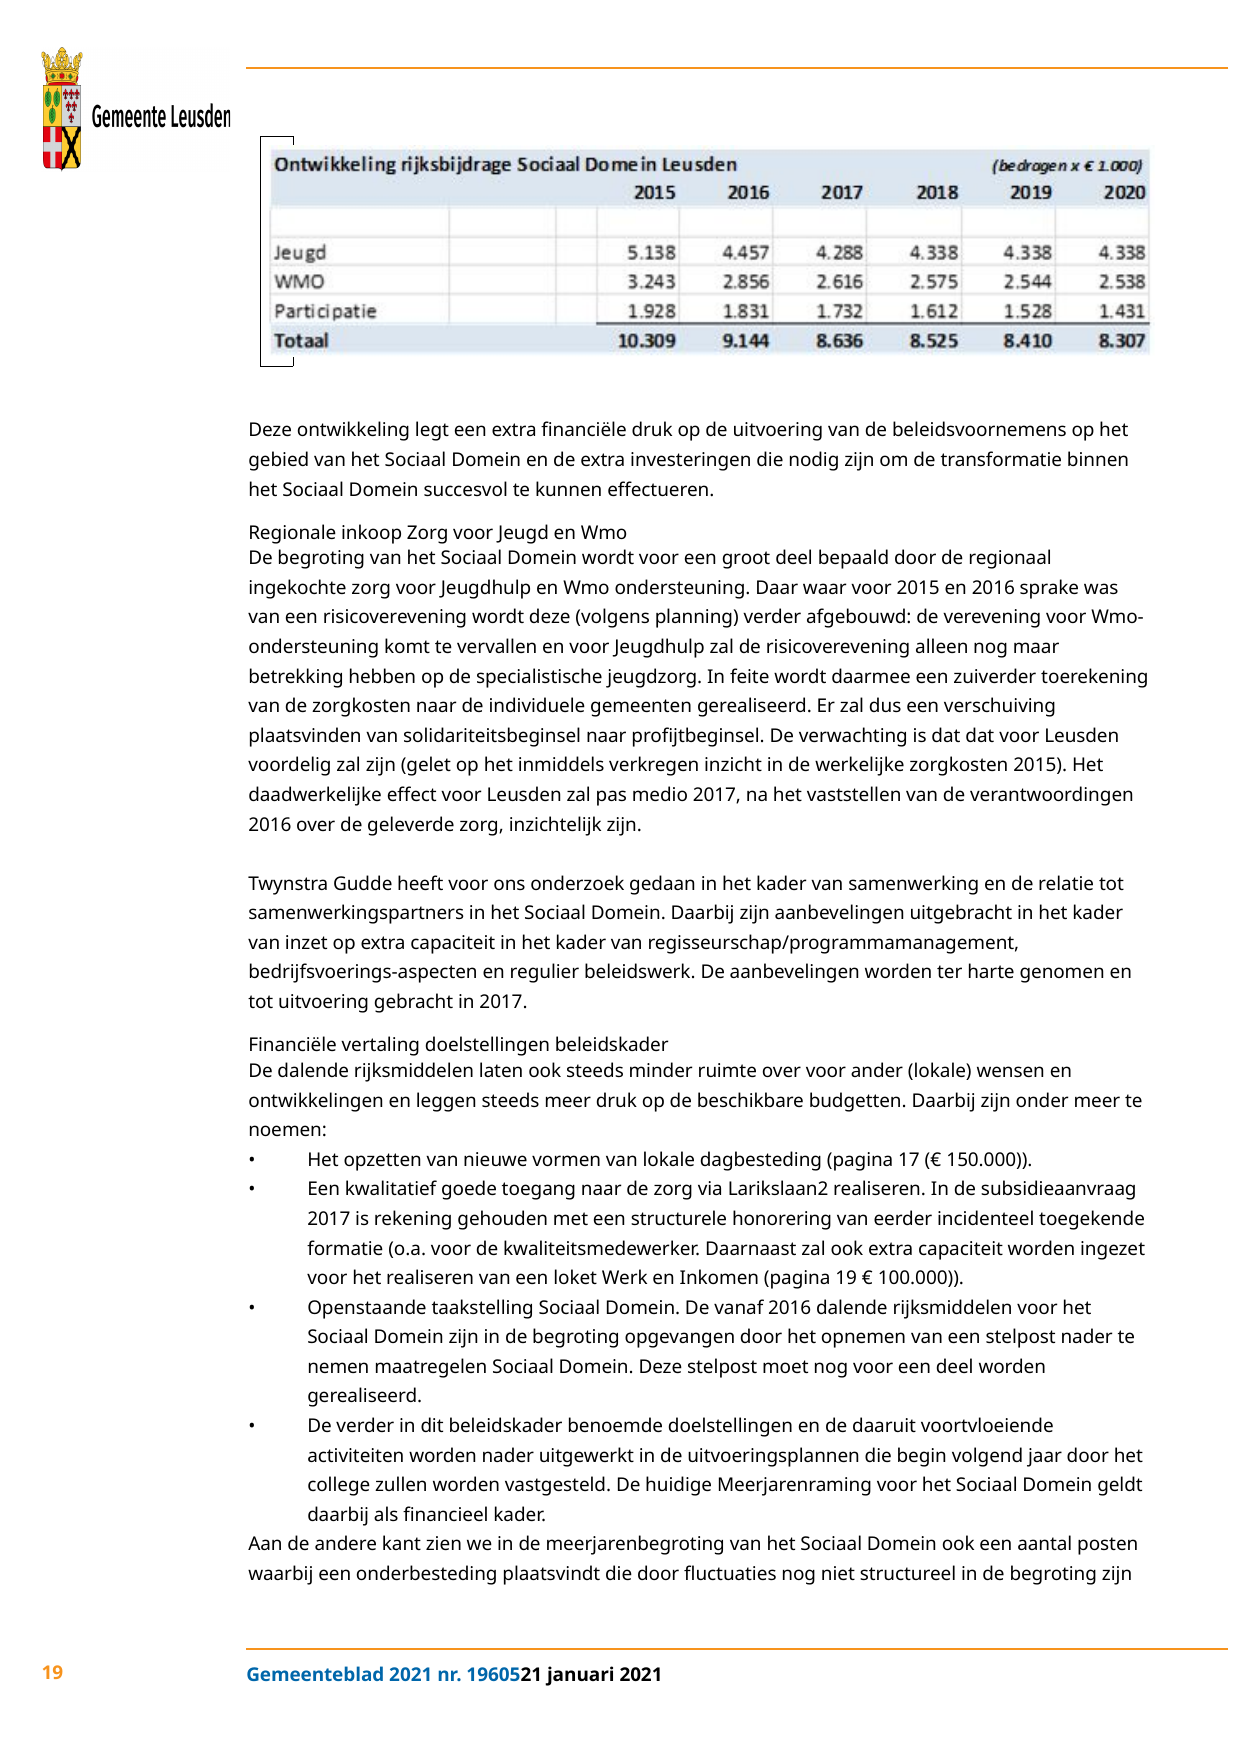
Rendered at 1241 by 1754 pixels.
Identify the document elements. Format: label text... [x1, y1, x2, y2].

text Financiële vertaling doelstellingen beleidskader [248, 1031, 1152, 1057]
picture [268, 145, 1155, 357]
list De verder in dit beleidskader benoemde doelstellingen en de daaruit voortvloeiende activiteiten worden nader uitgewerkt in de uitvoeringsplannen die begin volgend jaar door het college zullen worden vastgesteld. De huidige Meerjarenraming voor het Sociaal Domein geldt daarbij als financieel kader. [248, 1412, 1152, 1527]
text De begroting van het Sociaal Domein wordt voor een groot deel bepaald door de regionaal ingekochte zorg voor Jeugdhulp en Wmo ondersteuning. Daar waar voor 2015 en 2016 sprake was van een risicoverevening wordt deze (volgens planning) verder afgebouwd: de verevening voor Wmo-ondersteuning komt te vervallen en voor Jeugdhulp zal de risicoverevening alleen nog maar betrekking hebben op de specialistische jeugdzorg. In feite wordt daarmee een zuiverder toerekening van de zorgkosten naar de individuele gemeenten gerealiseerd. Er zal dus een verschuiving plaatsvinden van solidariteitsbeginsel naar profijtbeginsel. De verwachting is dat dat voor Leusden voordelig zal zijn (gelet op het inmiddels verkregen inzicht in de werkelijke zorgkosten 2015). Het daadwerkelijke effect voor Leusden zal pas medio 2017, na het vaststellen van de verantwoordingen 2016 over de geleverde zorg, inzichtelijk zijn. [248, 544, 1152, 837]
text Deze ontwikkeling legt een extra financiële druk op de uitvoering van de beleidsvoornemens op het gebied van het Sociaal Domein en de extra investeringen die nodig zijn om de transformatie binnen het Sociaal Domein succesvol te kunnen effectueren. [248, 417, 1152, 501]
list Openstaande taakstelling Sociaal Domein. De vanaf 2016 dalende rijksmiddelen voor het Sociaal Domein zijn in de begroting opgevangen door het opnemen van een stelpost nader te nemen maatregelen Sociaal Domein. Deze stelpost moet nog voor een deel worden gerealiseerd. [248, 1294, 1152, 1408]
text Twynstra Gudde heeft voor ons onderzoek gedaan in het kader van samenwerking en de relatie tot samenwerkingspartners in het Sociaal Domein. Daarbij zijn aanbevelingen uitgebracht in het kader van inzet op extra capaciteit in het kader van regisseurschap/programmamanagement, bedrijfsvoerings-aspecten en regulier beleidswerk. De aanbevelingen worden ter harte genomen en tot uitvoering gebracht in 2017. [248, 870, 1152, 1014]
picture [41, 47, 231, 172]
text Regionale inkoop Zorg voor Jeugd en Wmo [248, 519, 1152, 544]
text De dalende rijksmiddelen laten ook steeds minder ruimte over voor ander (lokale) wensen en ontwikkelingen en leggen steeds meer druk op de beschikbare budgetten. Daarbij zijn onder meer te noemen: [248, 1057, 1152, 1142]
list Een kwalitatief goede toegang naar de zorg via Larikslaan2 realiseren. In de subsidieaanvraag 2017 is rekening gehouden met een structurele honorering van eerder incidenteel toegekende formatie (o.a. voor de kwaliteitsmedewerker. Daarnaast zal ook extra capaciteit worden ingezet voor het realiseren van een loket Werk en Inkomen (pagina 19 € 100.000)). [248, 1176, 1152, 1290]
text Aan de andere kant zien we in de meerjarenbegroting van het Sociaal Domein ook een aantal posten waarbij een onderbesteding plaatsvindt die door fluctuaties nog niet structureel in de begroting zijn [248, 1531, 1152, 1586]
list Het opzetten van nieuwe vormen van lokale dagbesteding (pagina 17 (€ 150.000)). [248, 1146, 1152, 1172]
